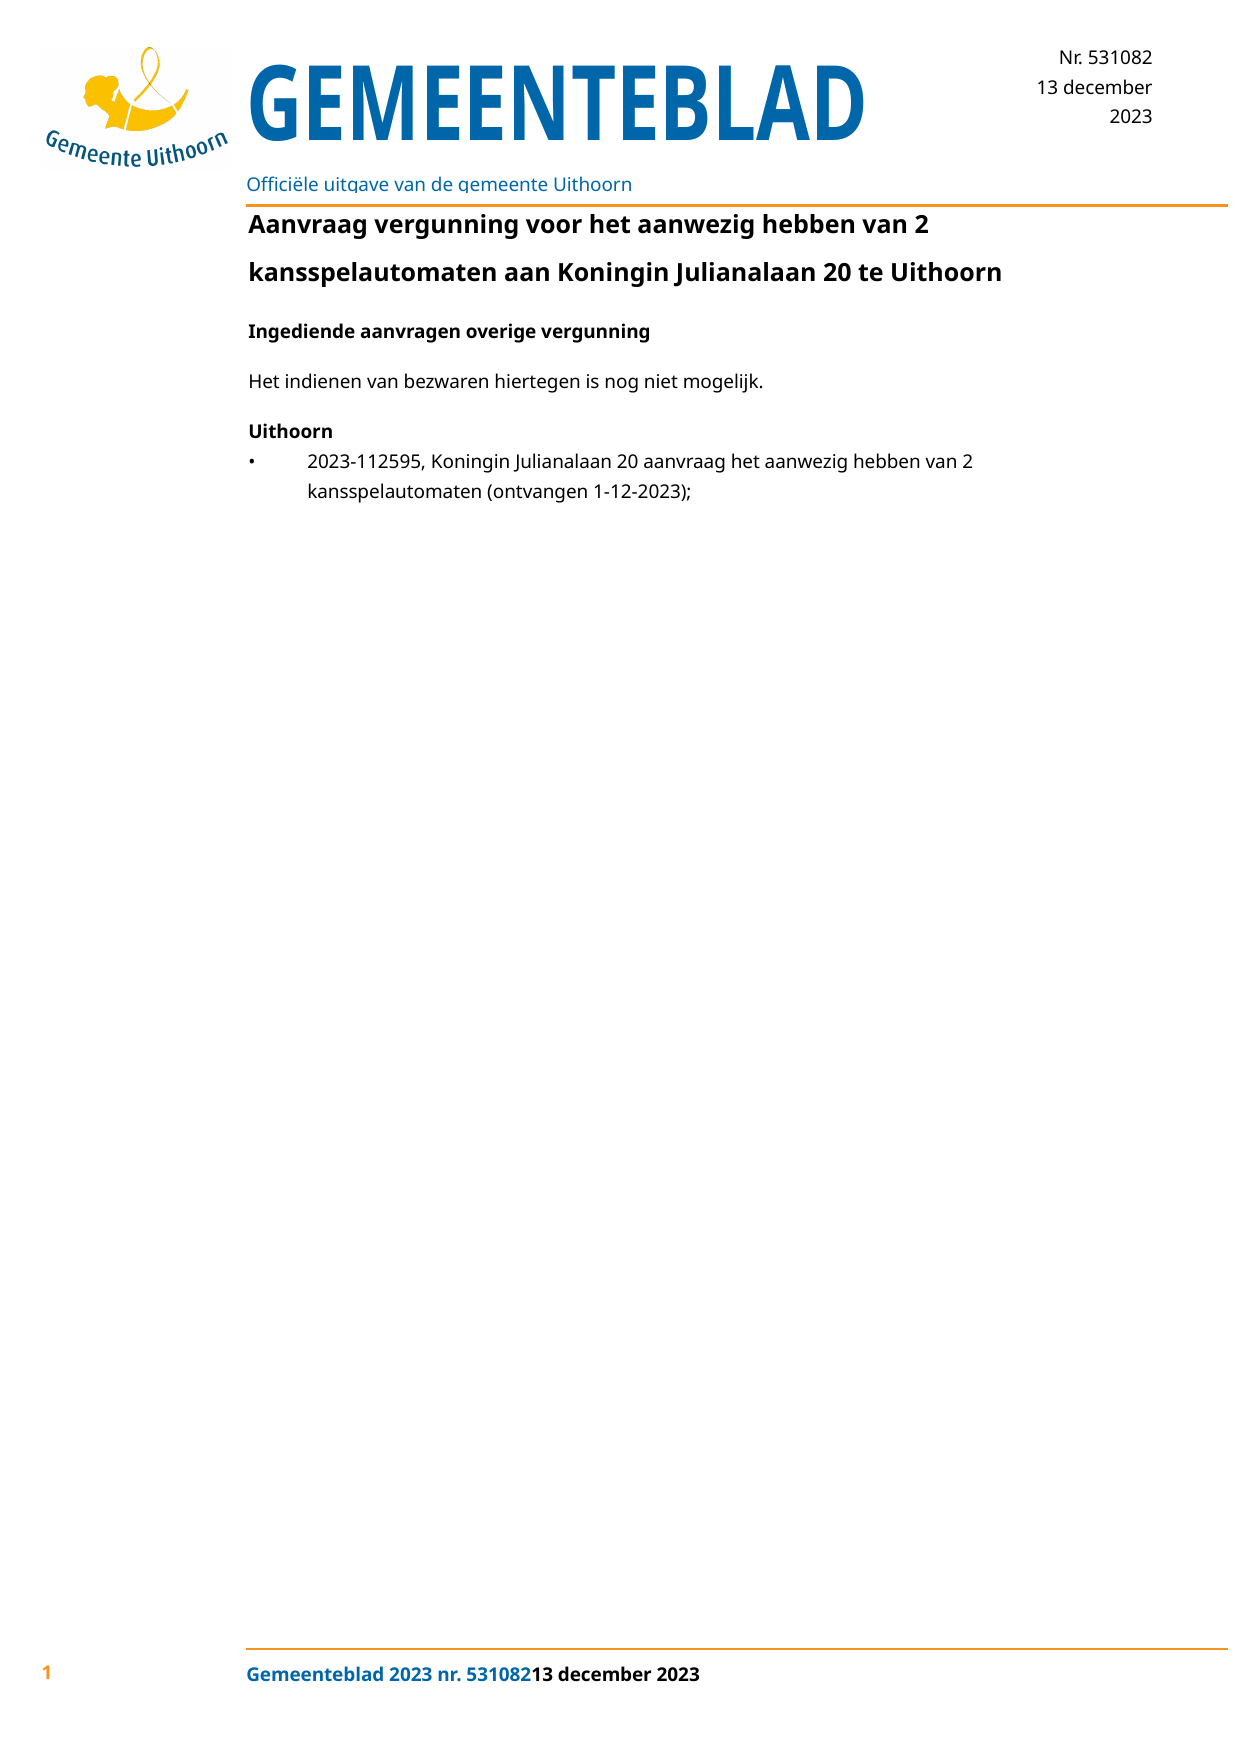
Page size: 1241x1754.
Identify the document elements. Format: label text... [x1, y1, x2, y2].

text Uithoorn [248, 419, 1152, 444]
text Aanvraag vergunning voor het aanwezig hebben van 2 kansspelautomaten aan Koningin Julianalaan 20 te Uithoorn [248, 207, 1152, 288]
text Het indienen van bezwaren hiertegen is nog niet mogelijk. [248, 368, 1152, 394]
list 2023-112595, Koningin Julianalaan 20 aanvraag het aanwezig hebben van 2 kansspelautomaten (ontvangen 1-12-2023); [248, 448, 1152, 504]
text Ingediende aanvragen overige vergunning [248, 318, 1152, 344]
picture [41, 47, 231, 172]
